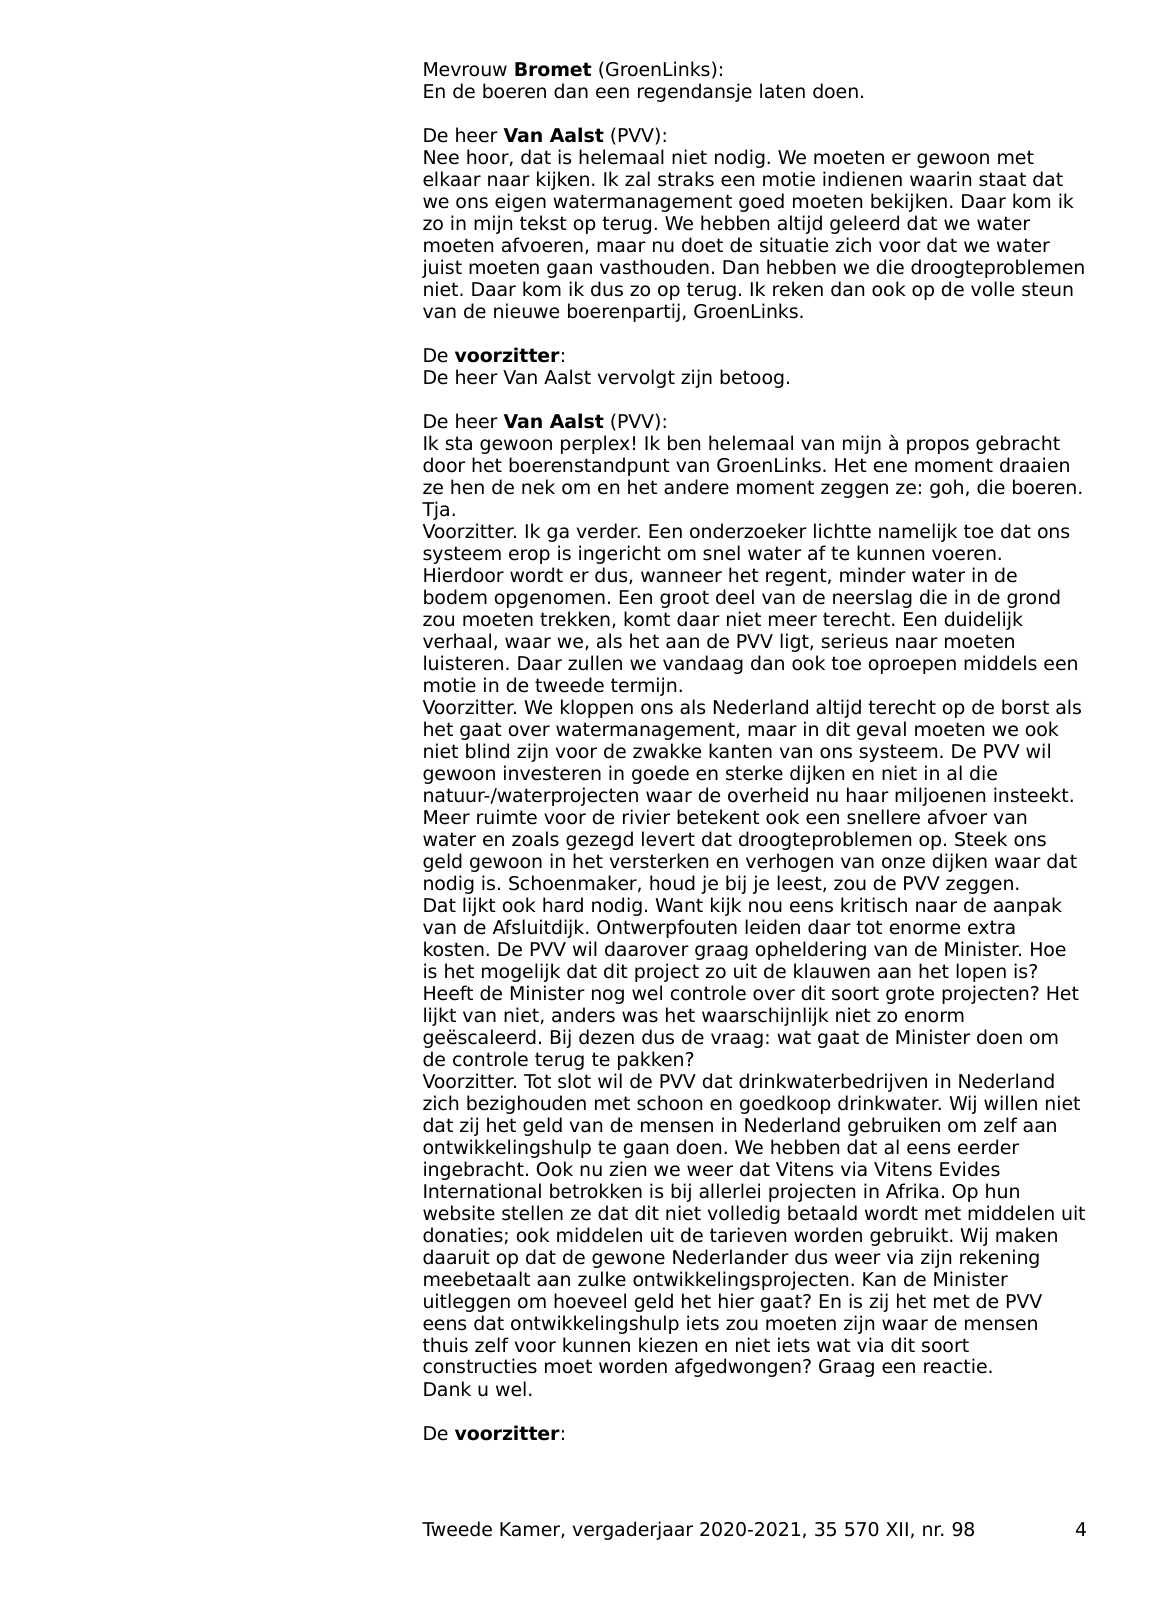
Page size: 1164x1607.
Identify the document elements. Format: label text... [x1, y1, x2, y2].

text De heer Van Aalst vervolgt zijn betoog. [422, 367, 1087, 389]
text Voorzitter. We kloppen ons als Nederland altijd terecht op de borst als het gaat over watermanagement, maar in dit geval moeten we ook niet blind zijn voor de zwakke kanten van ons systeem. De PVV wil gewoon investeren in goede en sterke dijken en niet in al die natuur-/waterprojecten waar de overheid nu haar miljoenen insteekt. Meer ruimte voor de rivier betekent ook een snellere afvoer van water en zoals gezegd levert dat droogteproblemen op. Steek ons geld gewoon in het versterken en verhogen van onze dijken waar dat nodig is. Schoenmaker, houd je bij je leest, zou de PVV zeggen. [422, 697, 1087, 895]
text Nee hoor, dat is helemaal niet nodig. We moeten er gewoon met elkaar naar kijken. Ik zal straks een motie indienen waarin staat dat we ons eigen watermanagement goed moeten bekijken. Daar kom ik zo in mijn tekst op terug. We hebben altijd geleerd dat we water moeten afvoeren, maar nu doet de situatie zich voor dat we water juist moeten gaan vasthouden. Dan hebben we die droogteproblemen niet. Daar kom ik dus zo op terug. Ik reken dan ook op de volle steun van de nieuwe boerenpartij, GroenLinks. [422, 147, 1087, 323]
text En de boeren dan een regendansje laten doen. [422, 81, 1087, 103]
text De heer Van Aalst (PVV): [422, 125, 1087, 147]
text Voorzitter. Ik ga verder. Een onderzoeker lichtte namelijk toe dat ons systeem erop is ingericht om snel water af te kunnen voeren. Hierdoor wordt er dus, wanneer het regent, minder water in de bodem opgenomen. Een groot deel van de neerslag die in de grond zou moeten trekken, komt daar niet meer terecht. Een duidelijk verhaal, waar we, als het aan de PVV ligt, serieus naar moeten luisteren. Daar zullen we vandaag dan ook toe oproepen middels een motie in de tweede termijn. [422, 521, 1087, 697]
text Dat lijkt ook hard nodig. Want kijk nou eens kritisch naar de aanpak van de Afsluitdijk. Ontwerpfouten leiden daar tot enorme extra kosten. De PVV wil daarover graag opheldering van de Minister. Hoe is het mogelijk dat dit project zo uit de klauwen aan het lopen is? Heeft de Minister nog wel controle over dit soort grote projecten? Het lijkt van niet, anders was het waarschijnlijk niet zo enorm geëscaleerd. Bij dezen dus de vraag: wat gaat de Minister doen om de controle terug te pakken? [422, 895, 1087, 1071]
text De voorzitter: [422, 1423, 1087, 1444]
text Dank u wel. [422, 1378, 1087, 1400]
text De heer Van Aalst (PVV): [422, 411, 1087, 433]
text Voorzitter. Tot slot wil de PVV dat drinkwaterbedrijven in Nederland zich bezighouden met schoon en goedkoop drinkwater. Wij willen niet dat zij het geld van de mensen in Nederland gebruiken om zelf aan ontwikkelingshulp te gaan doen. We hebben dat al eens eerder ingebracht. Ook nu zien we weer dat Vitens via Vitens Evides International betrokken is bij allerlei projecten in Afrika. Op hun website stellen ze dat dit niet volledig betaald wordt met middelen uit donaties; ook middelen uit de tarieven worden gebruikt. Wij maken daaruit op dat de gewone Nederlander dus weer via zijn rekening meebetaalt aan zulke ontwikkelingsprojecten. Kan de Minister uitleggen om hoeveel geld het hier gaat? En is zij het met de PVV eens dat ontwikkelingshulp iets zou moeten zijn waar de mensen thuis zelf voor kunnen kiezen en niet iets wat via dit soort constructies moet worden afgedwongen? Graag een reactie. [422, 1071, 1087, 1378]
text De voorzitter: [422, 345, 1087, 367]
text Mevrouw Bromet (GroenLinks): [422, 59, 1087, 81]
text Ik sta gewoon perplex! Ik ben helemaal van mijn à propos gebracht door het boerenstandpunt van GroenLinks. Het ene moment draaien ze hen de nek om en het andere moment zeggen ze: goh, die boeren. Tja. [422, 433, 1087, 521]
